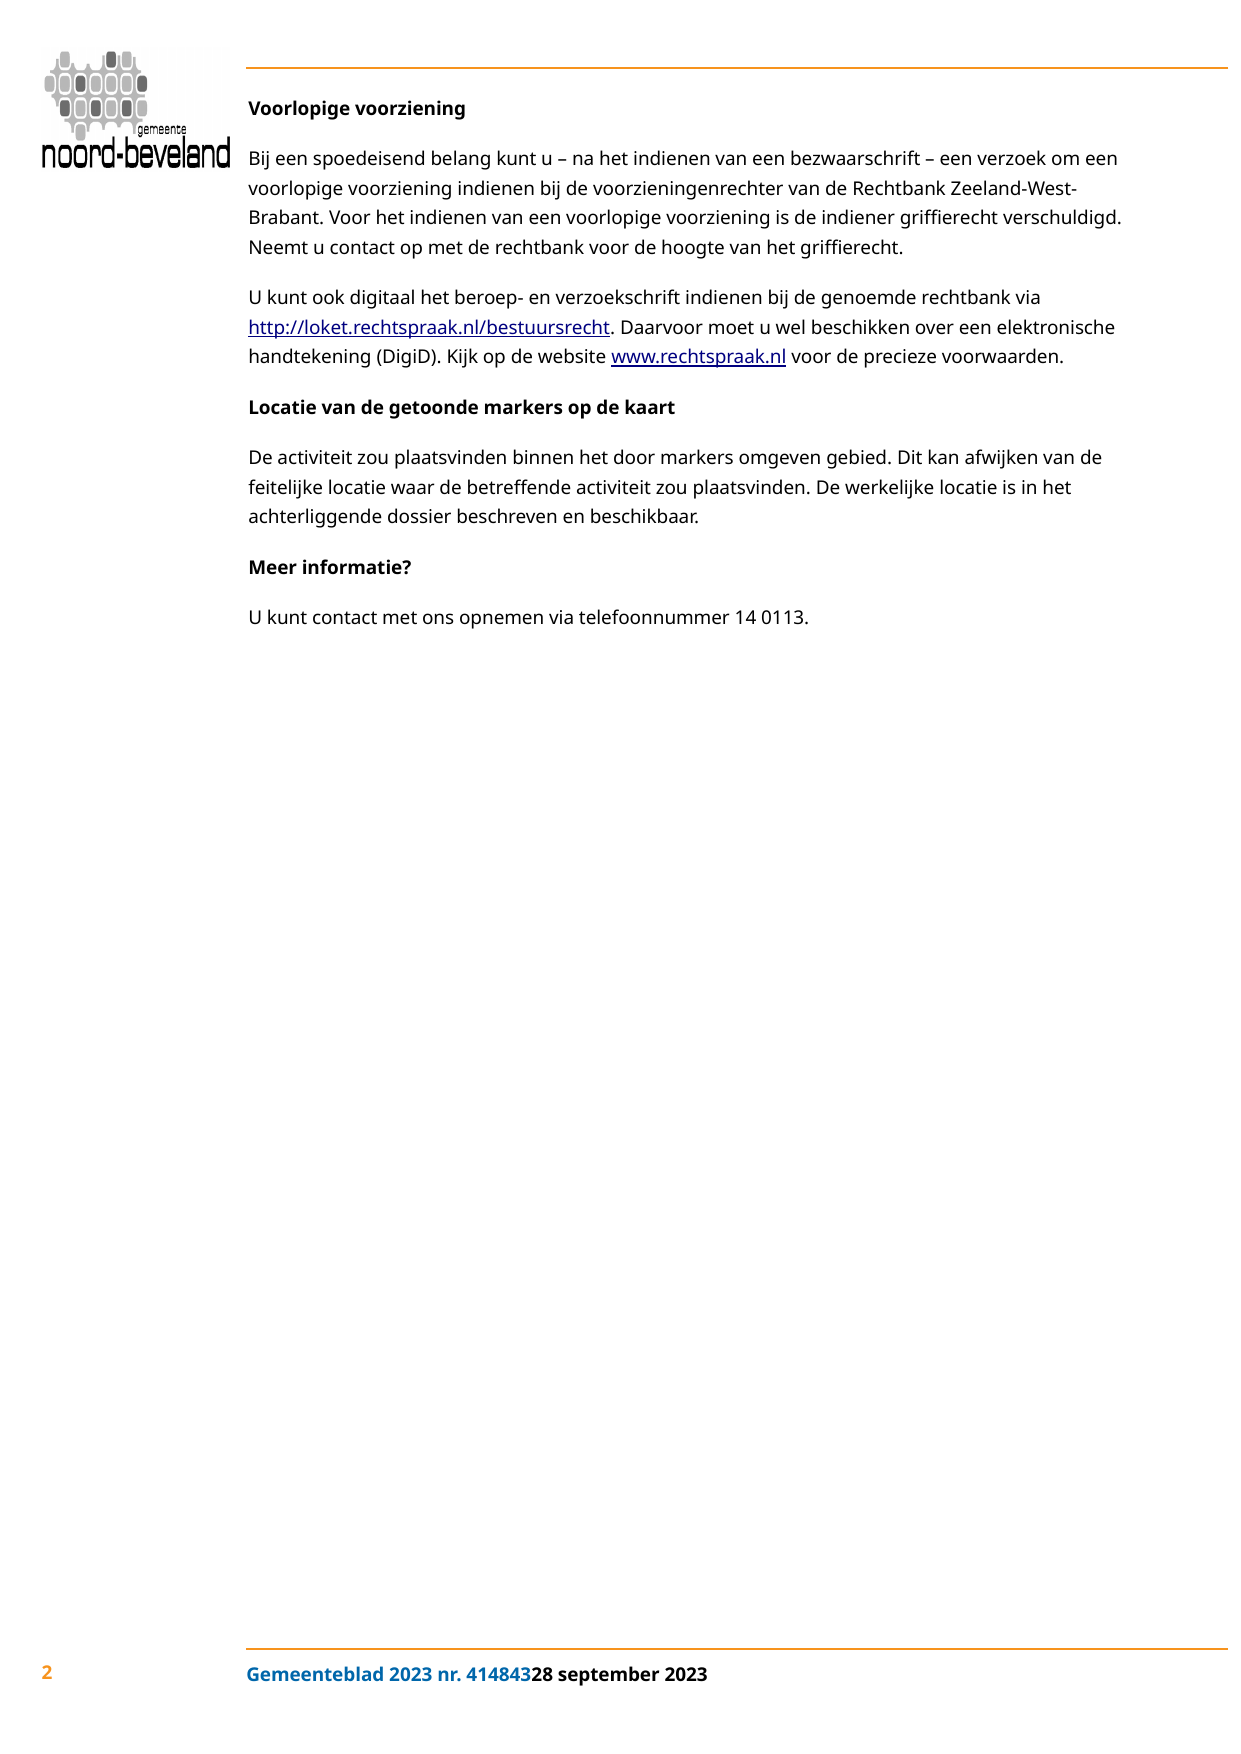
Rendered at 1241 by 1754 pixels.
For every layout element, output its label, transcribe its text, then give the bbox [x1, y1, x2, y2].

text Bij een spoedeisend belang kunt u – na het indienen van een bezwaarschrift – een verzoek om een voorlopige voorziening indienen bij de voorzieningenrechter van de Rechtbank Zeeland-West-Brabant. Voor het indienen van een voorlopige voorziening is de indiener griffierecht verschuldigd. Neemt u contact op met de rechtbank voor de hoogte van het griffierecht. [248, 145, 1152, 260]
text Locatie van de getoonde markers op de kaart [248, 394, 1152, 420]
text U kunt ook digitaal het beroep- en verzoekschrift indienen bij de genoemde rechtbank via http://loket.rechtspraak.nl/bestuursrecht. Daarvoor moet u wel beschikken over een elektronische handtekening (DigiD). Kijk op de website www.rechtspraak.nl voor de precieze voorwaarden. [248, 284, 1152, 369]
text Voorlopige voorziening [248, 95, 1152, 121]
text De activiteit zou plaatsvinden binnen het door markers omgeven gebied. Dit kan afwijken van de feitelijke locatie waar de betreffende activiteit zou plaatsvinden. De werkelijke locatie is in het achterliggende dossier beschreven en beschikbaar. [248, 444, 1152, 529]
picture [41, 47, 231, 172]
text U kunt contact met ons opnemen via telefoonnummer 14 0113. [248, 604, 1152, 630]
text Meer informatie? [248, 554, 1152, 580]
